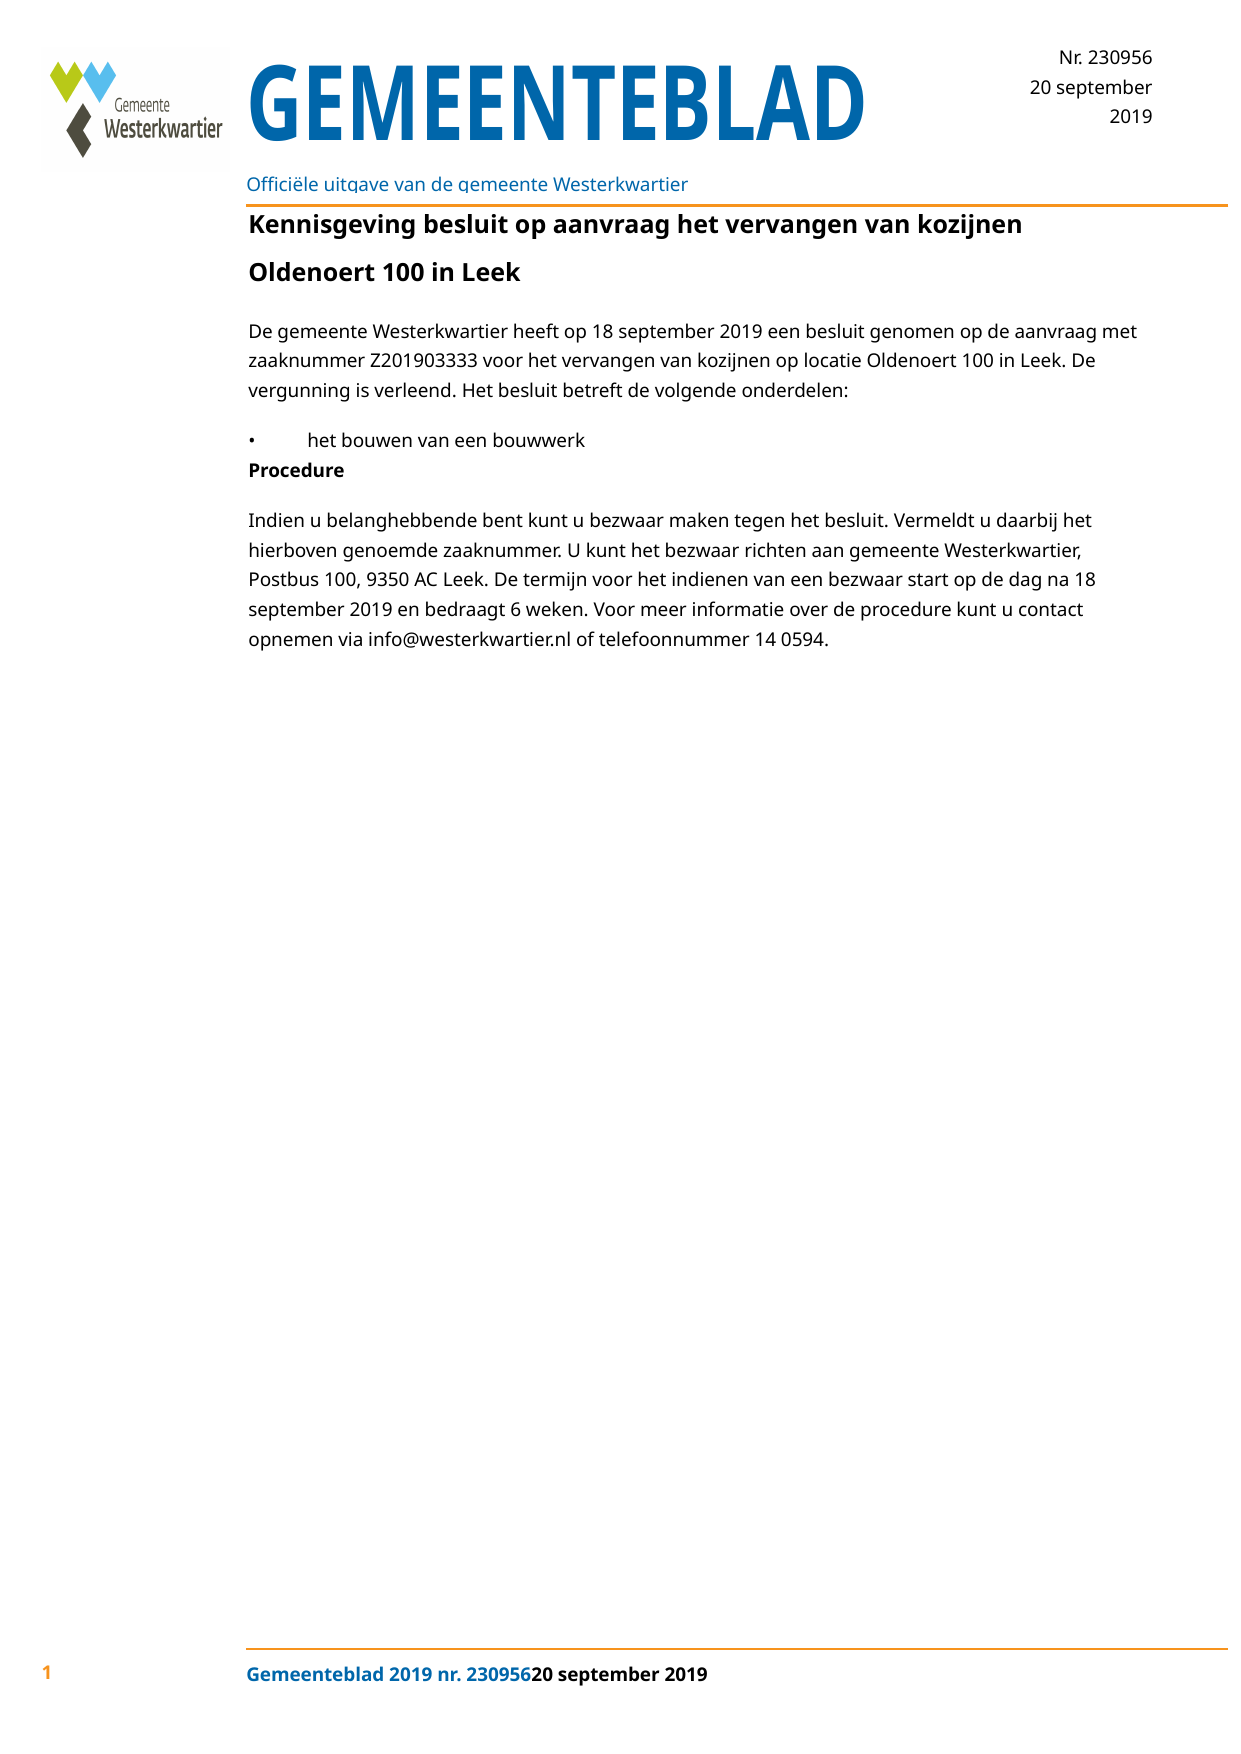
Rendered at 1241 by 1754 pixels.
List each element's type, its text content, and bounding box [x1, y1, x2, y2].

text Procedure [248, 457, 1152, 483]
text De gemeente Westerkwartier heeft op 18 september 2019 een besluit genomen op de aanvraag met zaaknummer Z201903333 voor het vervangen van kozijnen op locatie Oldenoert 100 in Leek. De vergunning is verleend. Het besluit betreft de volgende onderdelen: [248, 318, 1152, 403]
list het bouwen van een bouwwerk [248, 427, 1152, 453]
text Kennisgeving besluit op aanvraag het vervangen van kozijnen Oldenoert 100 in Leek [248, 207, 1152, 288]
picture [41, 47, 231, 172]
text Indien u belanghebbende bent kunt u bezwaar maken tegen het besluit. Vermeldt u daarbij het hierboven genoemde zaaknummer. U kunt het bezwaar richten aan gemeente Westerkwartier, Postbus 100, 9350 AC Leek. De termijn voor het indienen van een bezwaar start op de dag na 18 september 2019 en bedraagt 6 weken. Voor meer informatie over de procedure kunt u contact opnemen via info@westerkwartier.nl of telefoonnummer 14 0594. [248, 507, 1152, 652]
